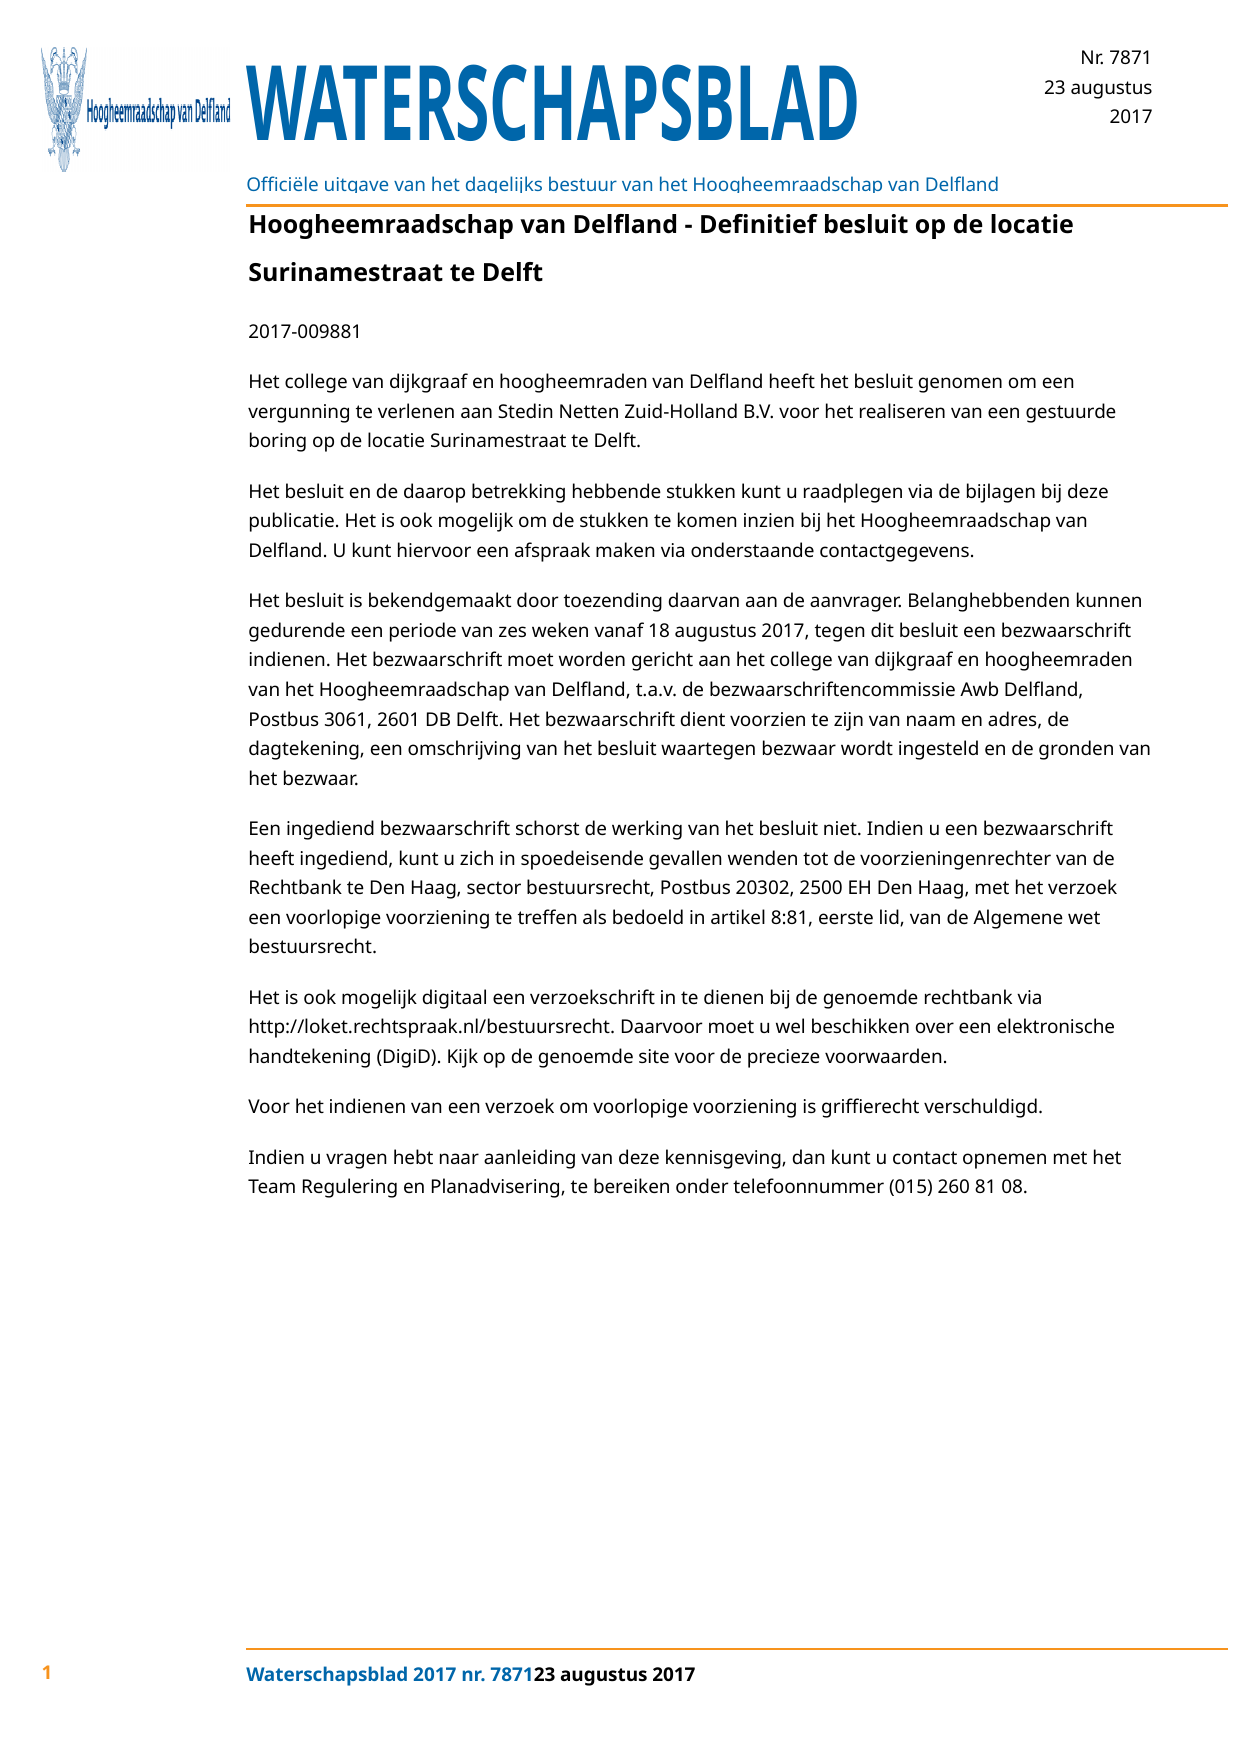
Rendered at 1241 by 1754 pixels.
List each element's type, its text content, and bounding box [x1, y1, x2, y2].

text Het is ook mogelijk digitaal een verzoekschrift in te dienen bij de genoemde rechtbank via http://loket.rechtspraak.nl/bestuursrecht. Daarvoor moet u wel beschikken over een elektronische handtekening (DigiD). Kijk op de genoemde site voor de precieze voorwaarden. [248, 984, 1152, 1069]
text Indien u vragen hebt naar aanleiding van deze kennisgeving, dan kunt u contact opnemen met het Team Regulering en Planadvisering, te bereiken onder telefoonnummer (015) 260 81 08. [248, 1144, 1152, 1199]
text Het besluit is bekendgemaakt door toezending daarvan aan de aanvrager. Belanghebbenden kunnen gedurende een periode van zes weken vanaf 18 augustus 2017, tegen dit besluit een bezwaarschrift indienen. Het bezwaarschrift moet worden gericht aan het college van dijkgraaf en hoogheemraden van het Hoogheemraadschap van Delfland, t.a.v. de bezwaarschriftencommissie Awb Delfland, Postbus 3061, 2601 DB Delft. Het bezwaarschrift dient voorzien te zijn van naam en adres, de dagtekening, een omschrijving van het besluit waartegen bezwaar wordt ingesteld en de gronden van het bezwaar. [248, 587, 1152, 791]
text Het college van dijkgraaf en hoogheemraden van Delfland heeft het besluit genomen om een vergunning te verlenen aan Stedin Netten Zuid-Holland B.V. voor het realiseren van een gestuurde boring op de locatie Surinamestraat te Delft. [248, 368, 1152, 453]
text 2017-009881 [248, 318, 1152, 344]
text Het besluit en de daarop betrekking hebbende stukken kunt u raadplegen via de bijlagen bij deze publicatie. Het is ook mogelijk om de stukken te komen inzien bij het Hoogheemraadschap van Delfland. U kunt hiervoor een afspraak maken via onderstaande contactgegevens. [248, 478, 1152, 563]
text Hoogheemraadschap van Delfland - Definitief besluit op de locatie Surinamestraat te Delft [248, 207, 1152, 288]
text Voor het indienen van een verzoek om voorlopige voorziening is griffierecht verschuldigd. [248, 1094, 1152, 1119]
text Een ingediend bezwaarschrift schorst de werking van het besluit niet. Indien u een bezwaarschrift heeft ingediend, kunt u zich in spoedeisende gevallen wenden tot de voorzieningenrechter van de Rechtbank te Den Haag, sector bestuursrecht, Postbus 20302, 2500 EH Den Haag, met het verzoek een voorlopige voorziening te treffen als bedoeld in artikel 8:81, eerste lid, van de Algemene wet bestuursrecht. [248, 815, 1152, 959]
picture [41, 47, 231, 172]
